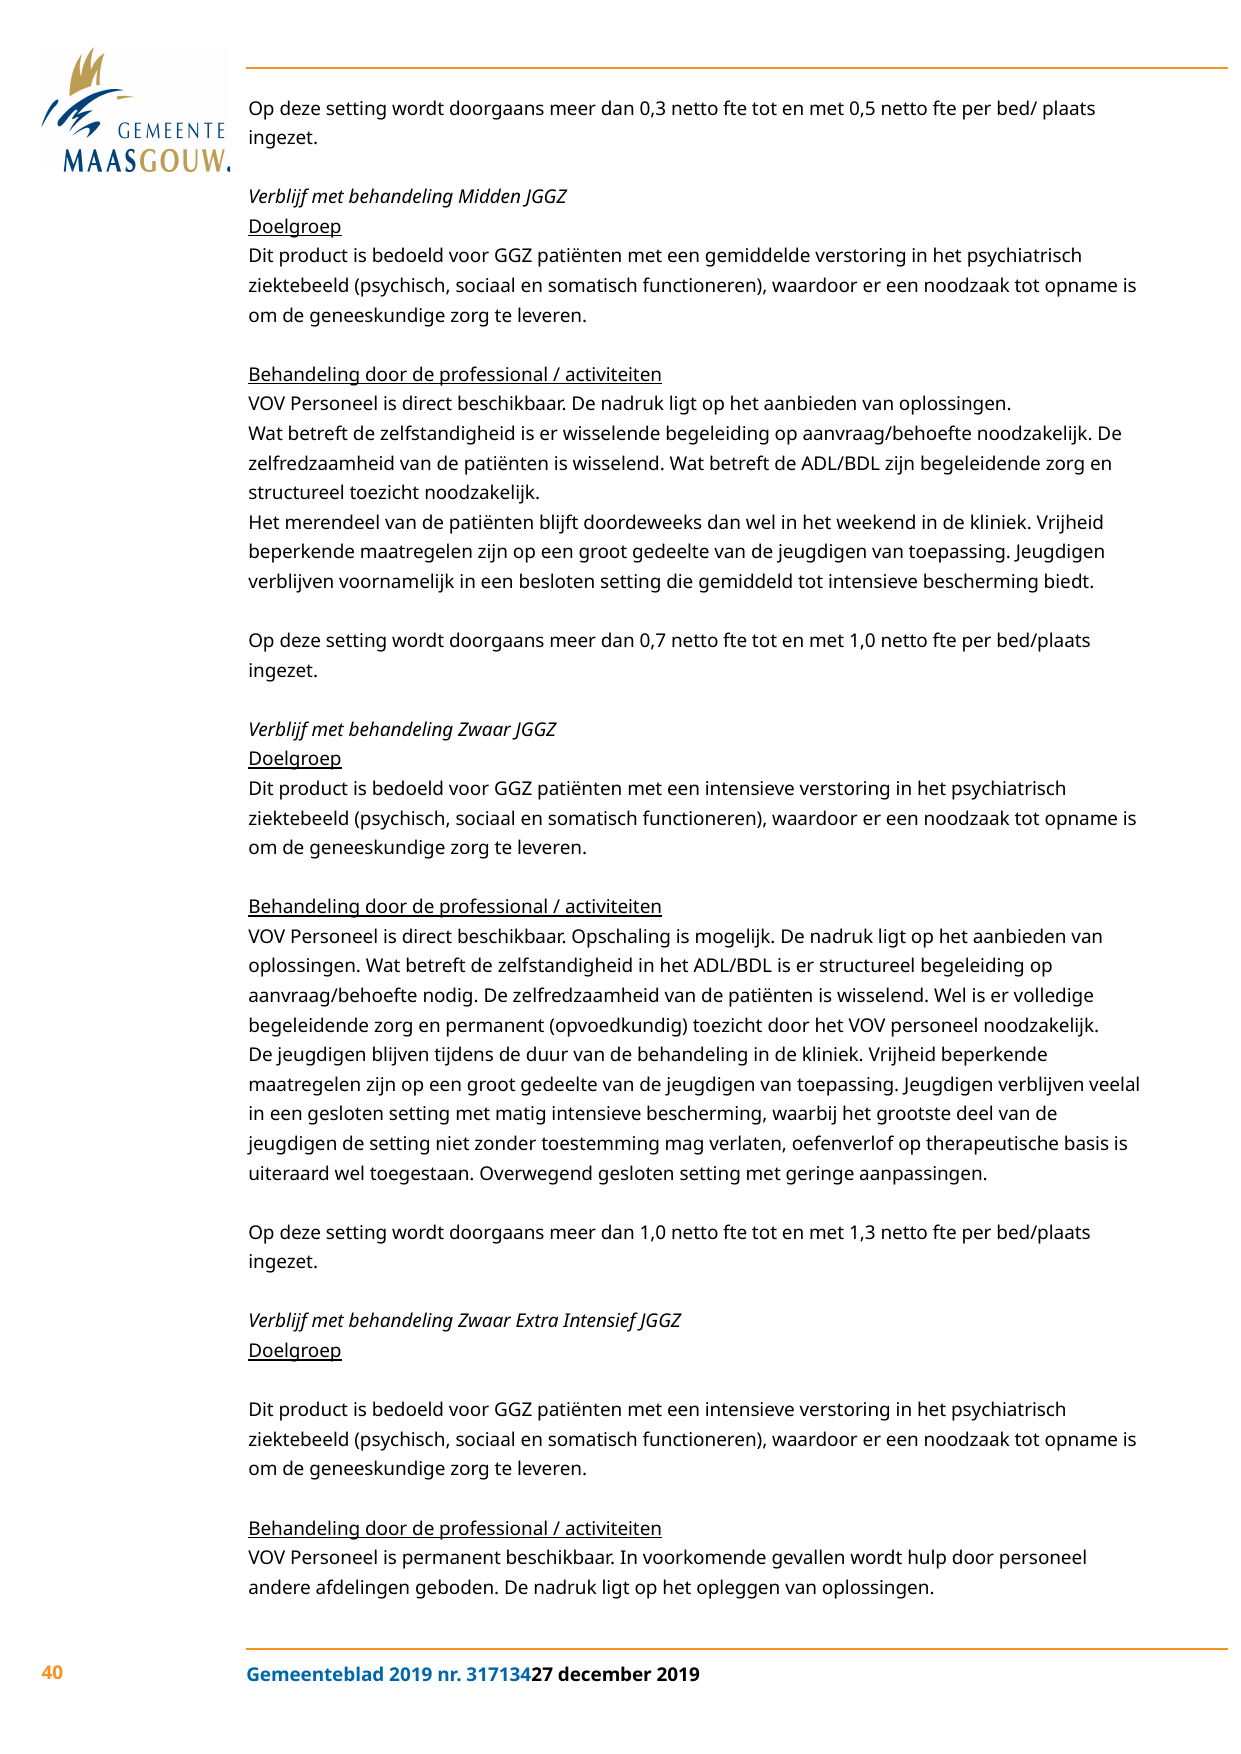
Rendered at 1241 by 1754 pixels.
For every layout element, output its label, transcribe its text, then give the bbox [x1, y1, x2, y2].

text Behandeling door de professional / activiteiten [248, 361, 1152, 387]
text Behandeling door de professional / activiteiten [248, 893, 1152, 919]
picture [41, 47, 231, 172]
text Het merendeel van de patiënten blijft doordeweeks dan wel in het weekend in de kliniek. Vrijheid beperkende maatregelen zijn op een groot gedeelte van de jeugdigen van toepassing. Jeugdigen verblijven voornamelijk in een besloten setting die gemiddeld tot intensieve bescherming biedt. [248, 509, 1152, 594]
text Wat betreft de zelfstandigheid is er wisselende begeleiding op aanvraag/behoefte noodzakelijk. De zelfredzaamheid van de patiënten is wisselend. Wat betreft de ADL/BDL zijn begeleidende zorg en structureel toezicht noodzakelijk. [248, 420, 1152, 505]
text Doelgroep [248, 746, 1152, 771]
text Doelgroep [248, 213, 1152, 239]
text Verblijf met behandeling Zwaar Extra Intensief JGGZ [248, 1308, 1152, 1333]
text VOV Personeel is direct beschikbaar. De nadruk ligt op het aanbieden van oplossingen. [248, 391, 1152, 416]
text Op deze setting wordt doorgaans meer dan 0,7 netto fte tot en met 1,0 netto fte per bed/plaats ingezet. [248, 627, 1152, 683]
text Dit product is bedoeld voor GGZ patiënten met een intensieve verstoring in het psychiatrisch ziektebeeld (psychisch, sociaal en somatisch functioneren), waardoor er een noodzaak tot opname is om de geneeskundige zorg te leveren. [248, 775, 1152, 860]
text VOV Personeel is direct beschikbaar. Opschaling is mogelijk. De nadruk ligt op het aanbieden van oplossingen. Wat betreft de zelfstandigheid in het ADL/BDL is er structureel begeleiding op aanvraag/behoefte nodig. De zelfredzaamheid van de patiënten is wisselend. Wel is er volledige begeleidende zorg en permanent (opvoedkundig) toezicht door het VOV personeel noodzakelijk. [248, 923, 1152, 1038]
text Doelgroep [248, 1337, 1152, 1363]
text Behandeling door de professional / activiteiten [248, 1515, 1152, 1541]
text Dit product is bedoeld voor GGZ patiënten met een gemiddelde verstoring in het psychiatrisch ziektebeeld (psychisch, sociaal en somatisch functioneren), waardoor er een noodzaak tot opname is om de geneeskundige zorg te leveren. [248, 243, 1152, 328]
text Dit product is bedoeld voor GGZ patiënten met een intensieve verstoring in het psychiatrisch ziektebeeld (psychisch, sociaal en somatisch functioneren), waardoor er een noodzaak tot opname is om de geneeskundige zorg te leveren. [248, 1396, 1152, 1481]
text Verblijf met behandeling Midden JGGZ [248, 183, 1152, 209]
text VOV Personeel is permanent beschikbaar. In voorkomende gevallen wordt hulp door personeel andere afdelingen geboden. De nadruk ligt op het opleggen van oplossingen. [248, 1544, 1152, 1600]
text Op deze setting wordt doorgaans meer dan 1,0 netto fte tot en met 1,3 netto fte per bed/plaats ingezet. [248, 1219, 1152, 1274]
text Op deze setting wordt doorgaans meer dan 0,3 netto fte tot en met 0,5 netto fte per bed/ plaats ingezet. [248, 95, 1152, 150]
text Verblijf met behandeling Zwaar JGGZ [248, 716, 1152, 742]
text De jeugdigen blijven tijdens de duur van de behandeling in de kliniek. Vrijheid beperkende maatregelen zijn op een groot gedeelte van de jeugdigen van toepassing. Jeugdigen verblijven veelal in een gesloten setting met matig intensieve bescherming, waarbij het grootste deel van de jeugdigen de setting niet zonder toestemming mag verlaten, oefenverlof op therapeutische basis is uiteraard wel toegestaan. Overwegend gesloten setting met geringe aanpassingen. [248, 1041, 1152, 1186]
